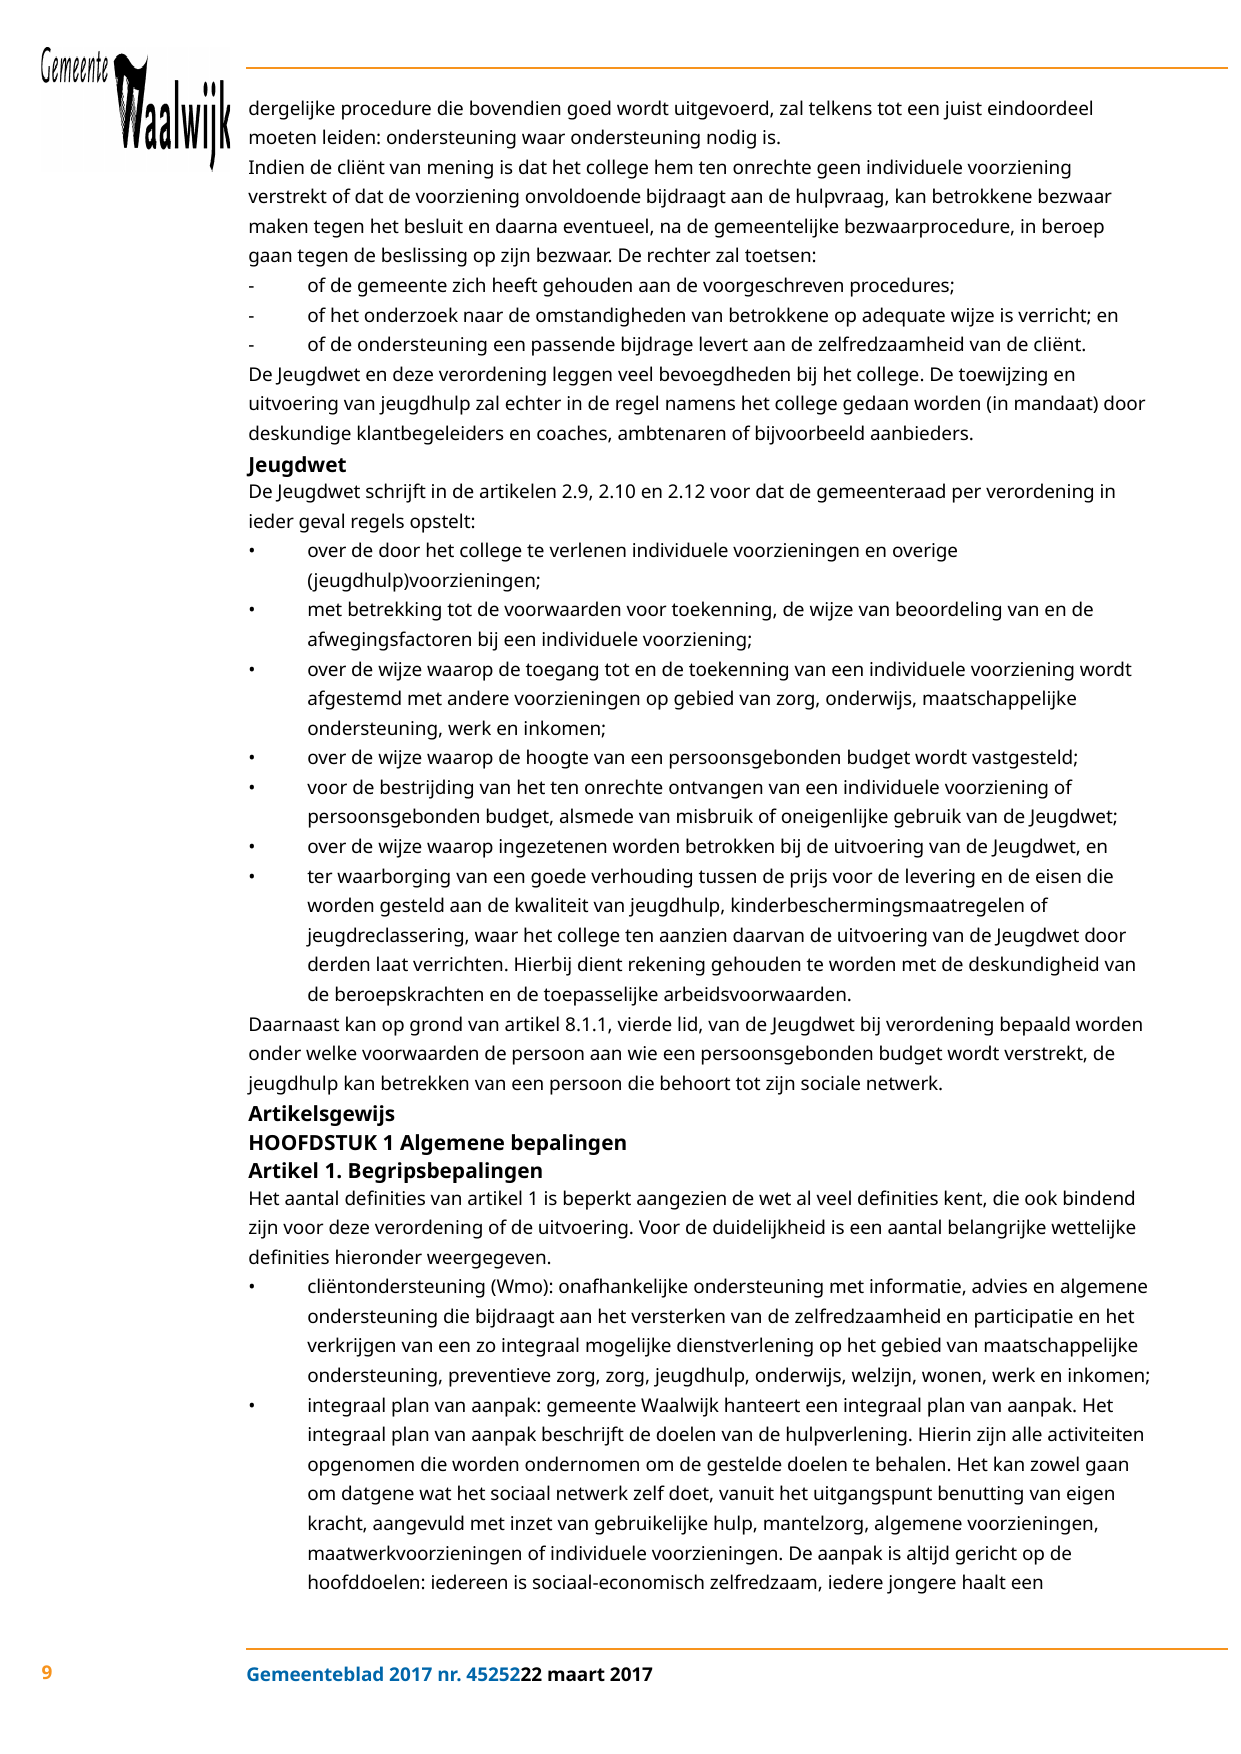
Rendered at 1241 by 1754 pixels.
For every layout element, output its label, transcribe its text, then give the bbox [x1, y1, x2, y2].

list met betrekking tot de voorwaarden voor toekenning, de wijze van beoordeling van en de afwegingsfactoren bij een individuele voorziening; [248, 597, 1152, 652]
picture [41, 47, 231, 172]
text Het aantal definities van artikel 1 is beperkt aangezien de wet al veel definities kent, die ook bindend zijn voor deze verordening of de uitvoering. Voor de duidelijkheid is een aantal belangrijke wettelijke definities hieronder weergegeven. [248, 1185, 1152, 1270]
list cliёntondersteuning (Wmo): onafhankelijke ondersteuning met informatie, advies en algemene ondersteuning die bijdraagt aan het versterken van de zelfredzaamheid en participatie en het verkrijgen van een zo integraal mogelijke dienstverlening op het gebied van maatschappelijke ondersteuning, preventieve zorg, zorg, jeugdhulp, onderwijs, welzijn, wonen, werk en inkomen; [248, 1273, 1152, 1388]
text Indien de cliënt van mening is dat het college hem ten onrechte geen individuele voorziening verstrekt of dat de voorziening onvoldoende bijdraagt aan de hulpvraag, kan betrokkene bezwaar maken tegen het besluit en daarna eventueel, na de gemeentelijke bezwaarprocedure, in beroep gaan tegen de beslissing op zijn bezwaar. De rechter zal toetsen: [248, 154, 1152, 268]
list integraal plan van aanpak: gemeente Waalwijk hanteert een integraal plan van aanpak. Het integraal plan van aanpak beschrijft de doelen van de hulpverlening. Hierin zijn alle activiteiten opgenomen die worden ondernomen om de gestelde doelen te behalen. Het kan zowel gaan om datgene wat het sociaal netwerk zelf doet, vanuit het uitgangspunt benutting van eigen kracht, aangevuld met inzet van gebruikelijke hulp, mantelzorg, algemene voorzieningen, maatwerkvoorzieningen of individuele voorzieningen. De aanpak is altijd gericht op de hoofddoelen: iedereen is sociaal-economisch zelfredzaam, iedere jongere haalt een [248, 1392, 1152, 1595]
list ter waarborging van een goede verhouding tussen de prijs voor de levering en de eisen die worden gesteld aan de kwaliteit van jeugdhulp, kinderbeschermingsmaatregelen of jeugdreclassering, waar het college ten aanzien daarvan de uitvoering van de Jeugdwet door derden laat verrichten. Hierbij dient rekening gehouden te worden met de deskundigheid van de beroepskrachten en de toepasselijke arbeidsvoorwaarden. [248, 863, 1152, 1007]
text Artikelsgewijs [248, 1099, 1152, 1128]
text HOOFDSTUK 1 Algemene bepalingen [248, 1128, 1152, 1156]
text De Jeugdwet en deze verordening leggen veel bevoegdheden bij het college. De toewijzing en uitvoering van jeugdhulp zal echter in de regel namens het college gedaan worden (in mandaat) door deskundige klantbegeleiders en coaches, ambtenaren of bijvoorbeeld aanbieders. [248, 361, 1152, 446]
text Jeugdwet [248, 450, 1152, 478]
list over de door het college te verlenen individuele voorzieningen en overige (jeugdhulp)voorzieningen; [248, 537, 1152, 593]
text Daarnaast kan op grond van artikel 8.1.1, vierde lid, van de Jeugdwet bij verordening bepaald worden onder welke voorwaarden de persoon aan wie een persoonsgebonden budget wordt verstrekt, de jeugdhulp kan betrekken van een persoon die behoort tot zijn sociale netwerk. [248, 1011, 1152, 1096]
list voor de bestrijding van het ten onrechte ontvangen van een individuele voorziening of persoonsgebonden budget, alsmede van misbruik of oneigenlijke gebruik van de Jeugdwet; [248, 774, 1152, 829]
text dergelijke procedure die bovendien goed wordt uitgevoerd, zal telkens tot een juist eindoordeel moeten leiden: ondersteuning waar ondersteuning nodig is. [248, 95, 1152, 150]
text De Jeugdwet schrijft in de artikelen 2.9, 2.10 en 2.12 voor dat de gemeenteraad per verordening in ieder geval regels opstelt: [248, 478, 1152, 533]
list over de wijze waarop ingezetenen worden betrokken bij de uitvoering van de Jeugdwet, en [248, 833, 1152, 859]
list of de gemeente zich heeft gehouden aan de voorgeschreven procedures; [248, 272, 1152, 298]
list of het onderzoek naar de omstandigheden van betrokkene op adequate wijze is verricht; en [248, 302, 1152, 328]
text Artikel 1. Begripsbepalingen [248, 1156, 1152, 1185]
list over de wijze waarop de hoogte van een persoonsgebonden budget wordt vastgesteld; [248, 744, 1152, 770]
list of de ondersteuning een passende bijdrage levert aan de zelfredzaamheid van de cliënt. [248, 331, 1152, 357]
list over de wijze waarop de toegang tot en de toekenning van een individuele voorziening wordt afgestemd met andere voorzieningen op gebied van zorg, onderwijs, maatschappelijke ondersteuning, werk en inkomen; [248, 656, 1152, 741]
